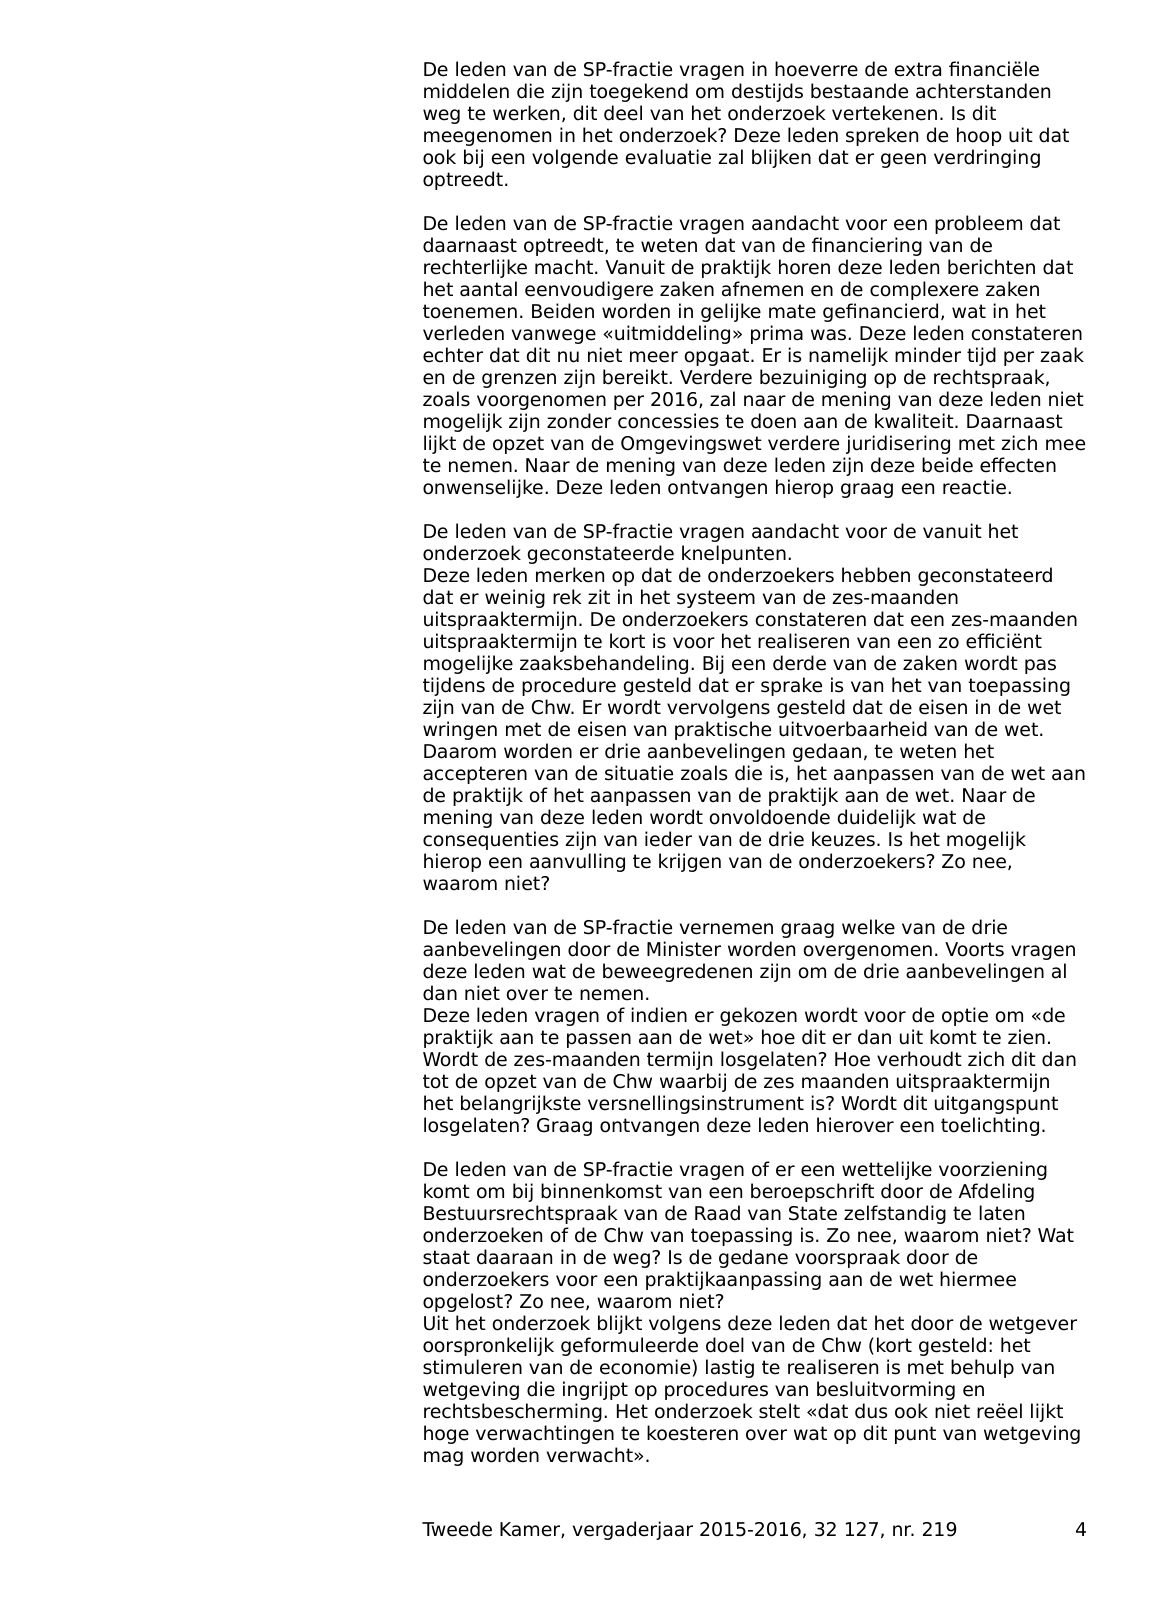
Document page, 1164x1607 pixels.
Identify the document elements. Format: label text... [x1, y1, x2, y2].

text De leden van de SP-fractie vragen in hoeverre de extra financiële middelen die zijn toegekend om destijds bestaande achterstanden weg te werken, dit deel van het onderzoek vertekenen. Is dit meegenomen in het onderzoek? Deze leden spreken de hoop uit dat ook bij een volgende evaluatie zal blijken dat er geen verdringing optreedt. [422, 59, 1087, 191]
text Deze leden merken op dat de onderzoekers hebben geconstateerd dat er weinig rek zit in het systeem van de zes-maanden uitspraaktermijn. De onderzoekers constateren dat een zes-maanden uitspraaktermijn te kort is voor het realiseren van een zo efficiënt mogelijke zaaksbehandeling. Bij een derde van de zaken wordt pas tijdens de procedure gesteld dat er sprake is van het van toepassing zijn van de Chw. Er wordt vervolgens gesteld dat de eisen in de wet wringen met de eisen van praktische uitvoerbaarheid van de wet. Daarom worden er drie aanbevelingen gedaan, te weten het accepteren van de situatie zoals die is, het aanpassen van de wet aan de praktijk of het aanpassen van de praktijk aan de wet. Naar de mening van deze leden wordt onvoldoende duidelijk wat de consequenties zijn van ieder van de drie keuzes. Is het mogelijk hierop een aanvulling te krijgen van de onderzoekers? Zo nee, waarom niet? [422, 565, 1087, 895]
text De leden van de SP-fractie vragen aandacht voor de vanuit het onderzoek geconstateerde knelpunten. [422, 521, 1087, 565]
text De leden van de SP-fractie vragen of er een wettelijke voorziening komt om bij binnenkomst van een beroepschrift door de Afdeling Bestuursrechtspraak van de Raad van State zelfstandig te laten onderzoeken of de Chw van toepassing is. Zo nee, waarom niet? Wat staat daaraan in de weg? Is de gedane voorspraak door de onderzoekers voor een praktijkaanpassing aan de wet hiermee opgelost? Zo nee, waarom niet? [422, 1159, 1087, 1313]
text De leden van de SP-fractie vernemen graag welke van de drie aanbevelingen door de Minister worden overgenomen. Voorts vragen deze leden wat de beweegredenen zijn om de drie aanbevelingen al dan niet over te nemen. [422, 917, 1087, 1005]
text De leden van de SP-fractie vragen aandacht voor een probleem dat daarnaast optreedt, te weten dat van de financiering van de rechterlijke macht. Vanuit de praktijk horen deze leden berichten dat het aantal eenvoudigere zaken afnemen en de complexere zaken toenemen. Beiden worden in gelijke mate gefinancierd, wat in het verleden vanwege «uitmiddeling» prima was. Deze leden constateren echter dat dit nu niet meer opgaat. Er is namelijk minder tijd per zaak en de grenzen zijn bereikt. Verdere bezuiniging op de rechtspraak, zoals voorgenomen per 2016, zal naar de mening van deze leden niet mogelijk zijn zonder concessies te doen aan de kwaliteit. Daarnaast lijkt de opzet van de Omgevingswet verdere juridisering met zich mee te nemen. Naar de mening van deze leden zijn deze beide effecten onwenselijke. Deze leden ontvangen hierop graag een reactie. [422, 213, 1087, 499]
text Uit het onderzoek blijkt volgens deze leden dat het door de wetgever oorspronkelijk geformuleerde doel van de Chw (kort gesteld: het stimuleren van de economie) lastig te realiseren is met behulp van wetgeving die ingrijpt op procedures van besluitvorming en rechtsbescherming. Het onderzoek stelt «dat dus ook niet reëel lijkt hoge verwachtingen te koesteren over wat op dit punt van wetgeving mag worden verwacht». [422, 1313, 1087, 1467]
text Deze leden vragen of indien er gekozen wordt voor de optie om «de praktijk aan te passen aan de wet» hoe dit er dan uit komt te zien. Wordt de zes-maanden termijn losgelaten? Hoe verhoudt zich dit dan tot de opzet van de Chw waarbij de zes maanden uitspraaktermijn het belangrijkste versnellingsinstrument is? Wordt dit uitgangspunt losgelaten? Graag ontvangen deze leden hierover een toelichting. [422, 1005, 1087, 1137]
